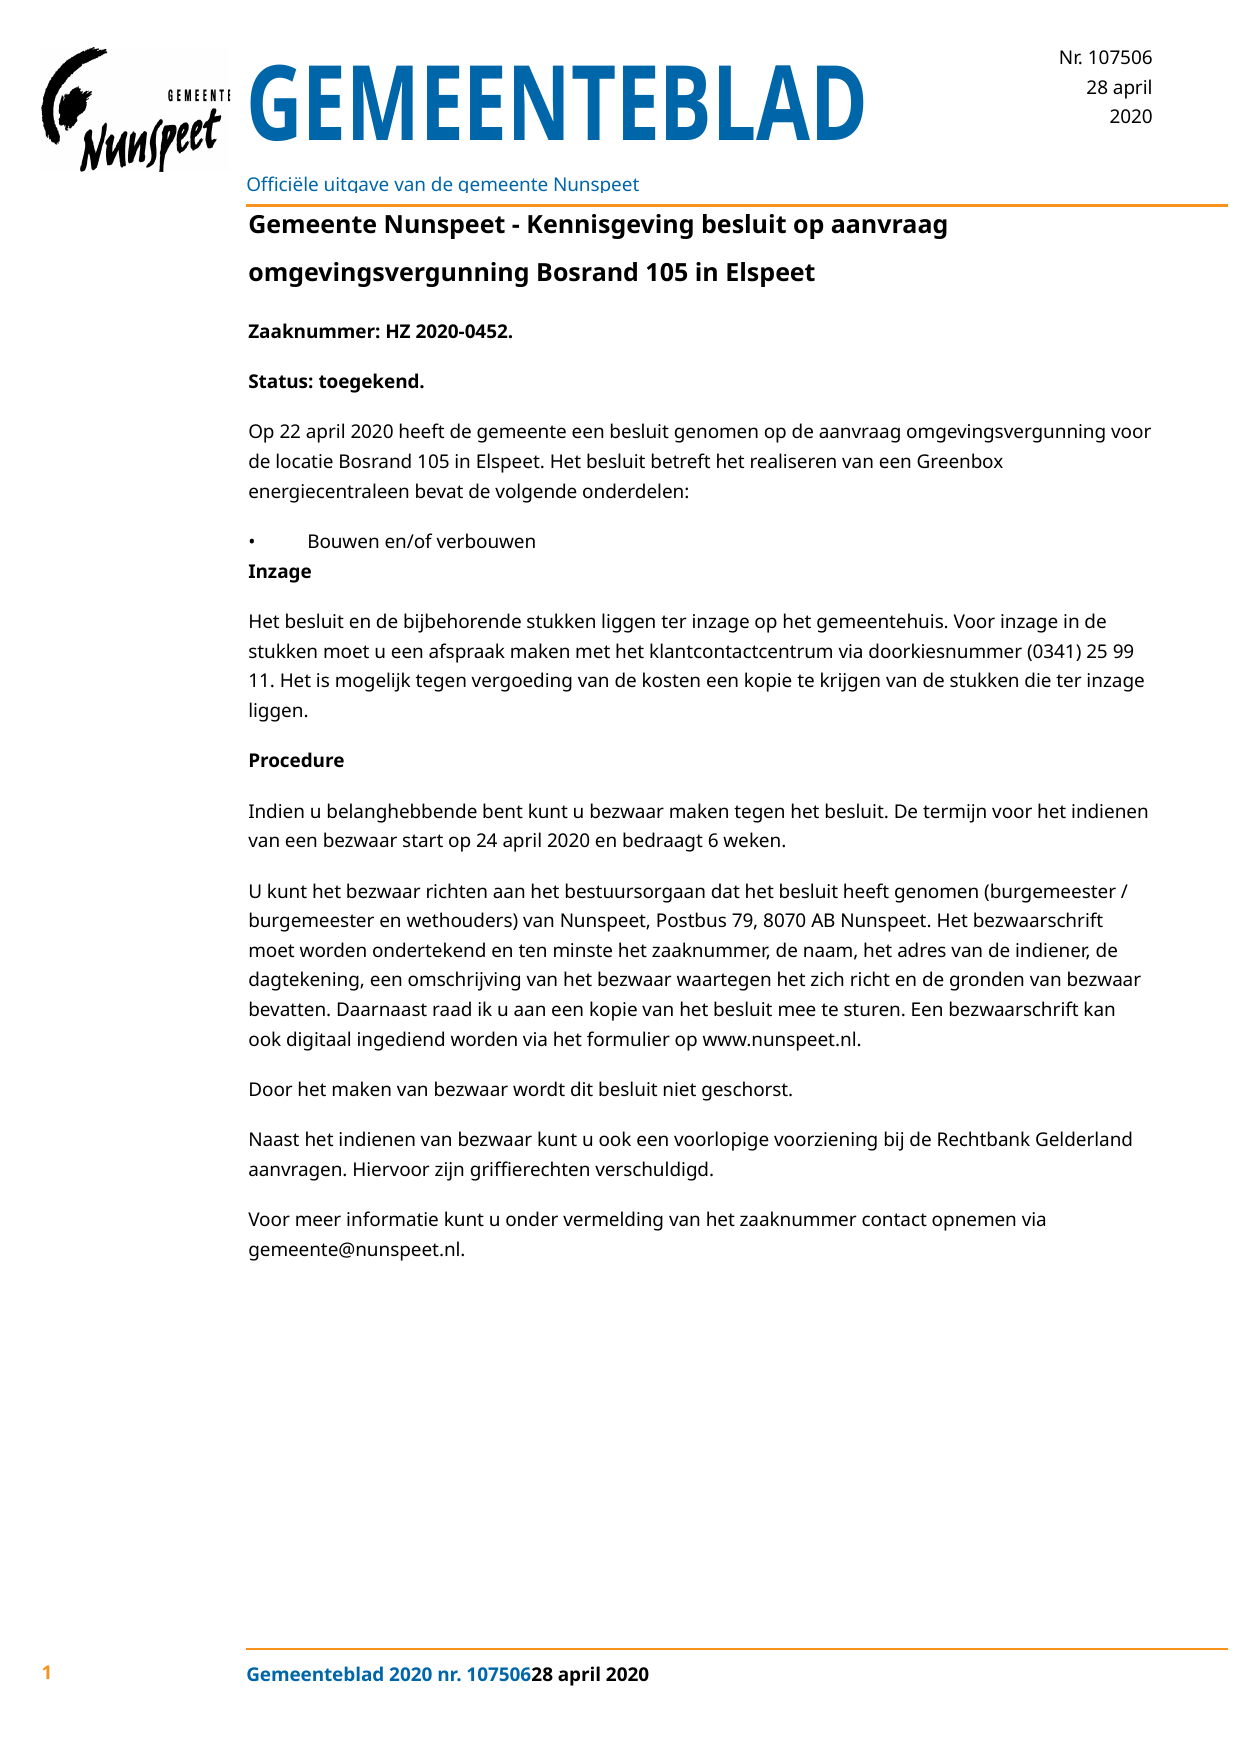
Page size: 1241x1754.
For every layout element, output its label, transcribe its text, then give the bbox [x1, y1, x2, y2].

text Indien u belanghebbende bent kunt u bezwaar maken tegen het besluit. De termijn voor het indienen van een bezwaar start op 24 april 2020 en bedraagt 6 weken. [248, 798, 1152, 853]
text Het besluit en de bijbehorende stukken liggen ter inzage op het gemeentehuis. Voor inzage in de stukken moet u een afspraak maken met het klantcontactcentrum via doorkiesnummer (0341) 25 99 11. Het is mogelijk tegen vergoeding van de kosten een kopie te krijgen van de stukken die ter inzage liggen. [248, 608, 1152, 723]
text Inzage [248, 558, 1152, 584]
text Gemeente Nunspeet - Kennisgeving besluit op aanvraag omgevingsvergunning Bosrand 105 in Elspeet [248, 207, 1152, 288]
picture [41, 47, 231, 172]
list Bouwen en/of verbouwen [248, 528, 1152, 554]
text Door het maken van bezwaar wordt dit besluit niet geschorst. [248, 1076, 1152, 1102]
text Procedure [248, 747, 1152, 773]
text Naast het indienen van bezwaar kunt u ook een voorlopige voorziening bij de Rechtbank Gelderland aanvragen. Hiervoor zijn griffierechten verschuldigd. [248, 1127, 1152, 1182]
text Status: toegekend. [248, 368, 1152, 394]
text Zaaknummer: HZ 2020-0452. [248, 318, 1152, 344]
text Voor meer informatie kunt u onder vermelding van het zaaknummer contact opnemen via gemeente@nunspeet.nl. [248, 1207, 1152, 1262]
text Op 22 april 2020 heeft de gemeente een besluit genomen op de aanvraag omgevingsvergunning voor de locatie Bosrand 105 in Elspeet. Het besluit betreft het realiseren van een Greenbox energiecentraleen bevat de volgende onderdelen: [248, 419, 1152, 504]
text U kunt het bezwaar richten aan het bestuursorgaan dat het besluit heeft genomen (burgemeester / burgemeester en wethouders) van Nunspeet, Postbus 79, 8070 AB Nunspeet. Het bezwaarschrift moet worden ondertekend en ten minste het zaaknummer, de naam, het adres van de indiener, de dagtekening, een omschrijving van het bezwaar waartegen het zich richt en de gronden van bezwaar bevatten. Daarnaast raad ik u aan een kopie van het besluit mee te sturen. Een bezwaarschrift kan ook digitaal ingediend worden via het formulier op www.nunspeet.nl. [248, 878, 1152, 1052]
